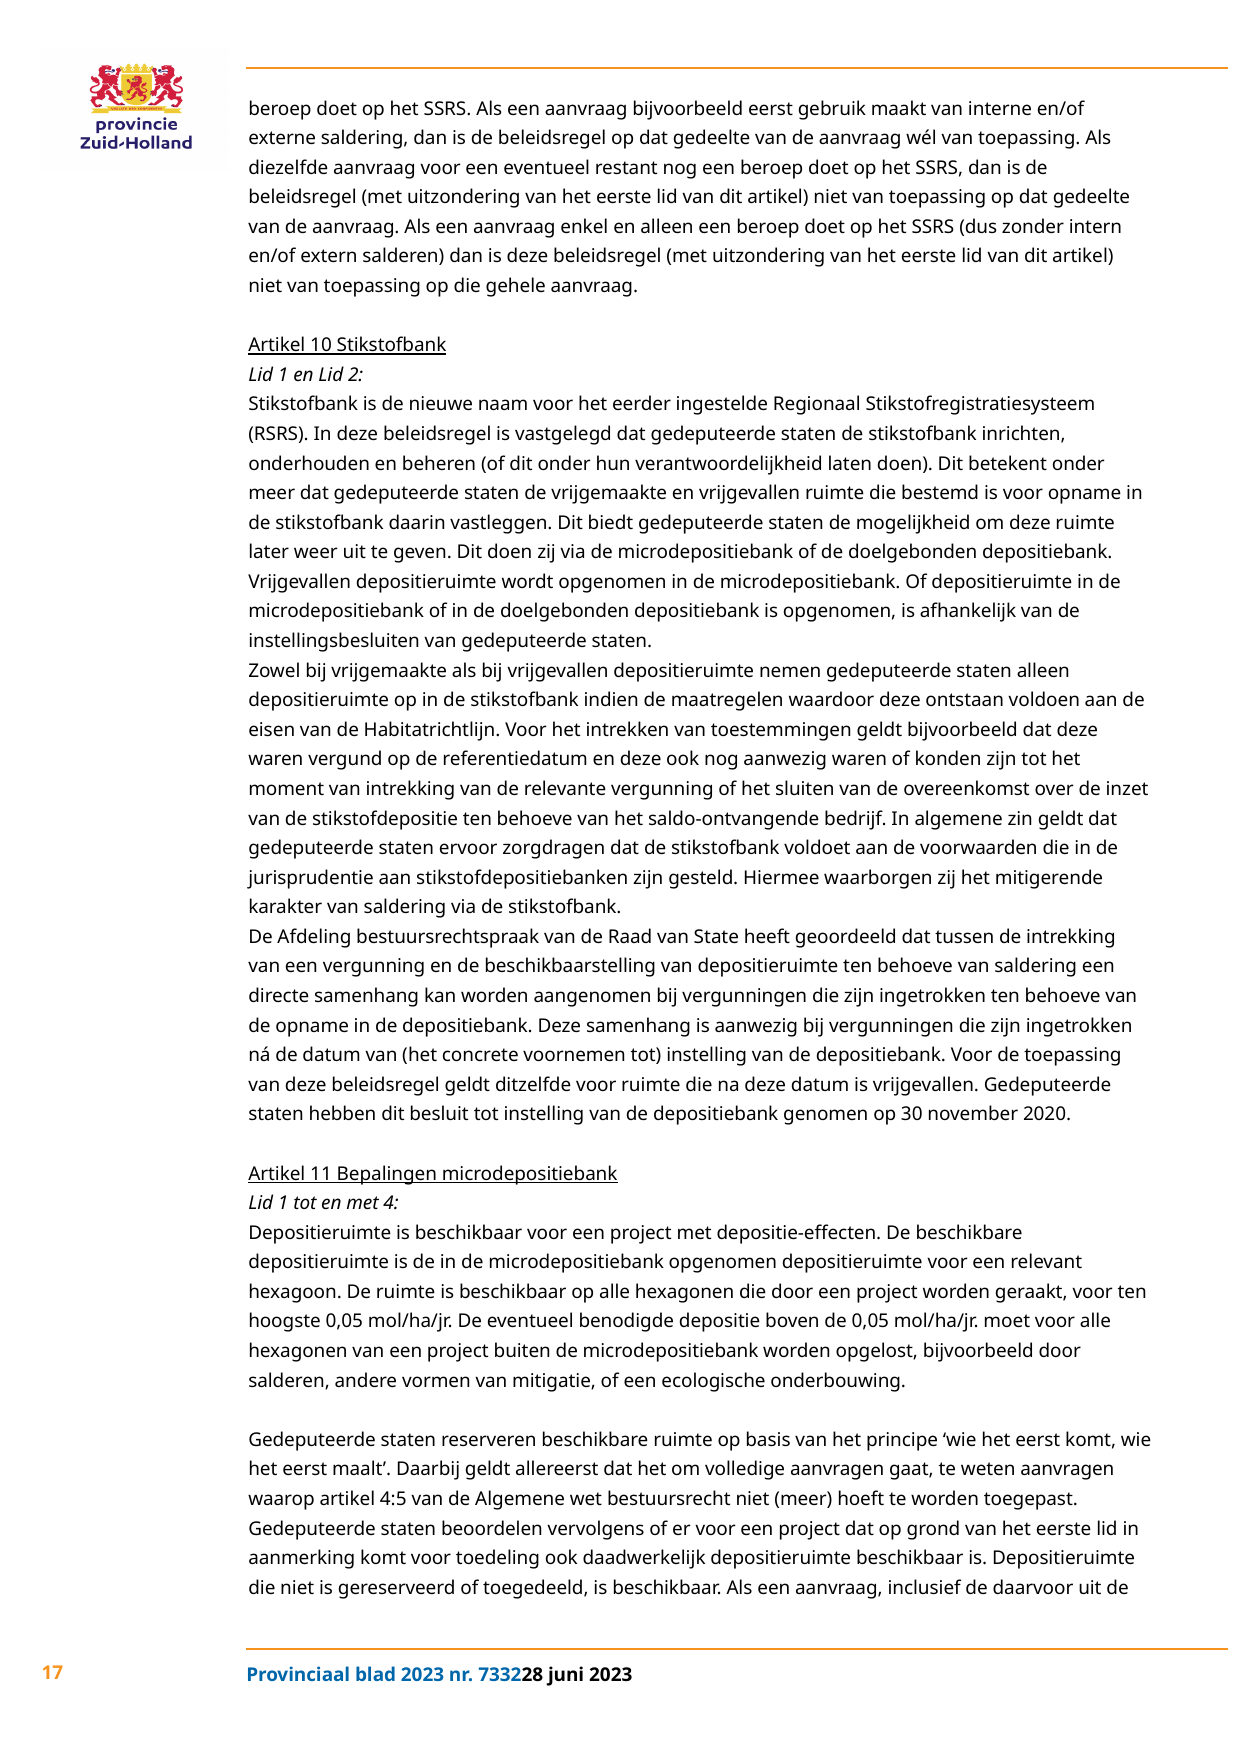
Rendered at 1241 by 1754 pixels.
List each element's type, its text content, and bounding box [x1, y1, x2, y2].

text Lid 1 en Lid 2: [248, 361, 1152, 387]
text Gedeputeerde staten beoordelen vervolgens of er voor een project dat op grond van het eerste lid in aanmerking komt voor toedeling ook daadwerkelijk depositieruimte beschikbaar is. Depositieruimte die niet is gereserveerd of toegedeeld, is beschikbaar. Als een aanvraag, inclusief de daarvoor uit de [248, 1515, 1152, 1600]
picture [41, 47, 231, 172]
text Zowel bij vrijgemaakte als bij vrijgevallen depositieruimte nemen gedeputeerde staten alleen depositieruimte op in de stikstofbank indien de maatregelen waardoor deze ontstaan voldoen aan de eisen van de Habitatrichtlijn. Voor het intrekken van toestemmingen geldt bijvoorbeeld dat deze waren vergund op de referentiedatum en deze ook nog aanwezig waren of konden zijn tot het moment van intrekking van de relevante vergunning of het sluiten van de overeenkomst over de inzet van de stikstofdepositie ten behoeve van het saldo-ontvangende bedrijf. In algemene zin geldt dat gedeputeerde staten ervoor zorgdragen dat de stikstofbank voldoet aan de voorwaarden die in de jurisprudentie aan stikstofdepositiebanken zijn gesteld. Hiermee waarborgen zij het mitigerende karakter van saldering via de stikstofbank. [248, 657, 1152, 919]
text Stikstofbank is de nieuwe naam voor het eerder ingestelde Regionaal Stikstofregistratiesysteem (RSRS). In deze beleidsregel is vastgelegd dat gedeputeerde staten de stikstofbank inrichten, onderhouden en beheren (of dit onder hun verantwoordelijkheid laten doen). Dit betekent onder meer dat gedeputeerde staten de vrijgemaakte en vrijgevallen ruimte die bestemd is voor opname in de stikstofbank daarin vastleggen. Dit biedt gedeputeerde staten de mogelijkheid om deze ruimte later weer uit te geven. Dit doen zij via de microdepositiebank of de doelgebonden depositiebank. Vrijgevallen depositieruimte wordt opgenomen in de microdepositiebank. Of depositieruimte in de microdepositiebank of in de doelgebonden depositiebank is opgenomen, is afhankelijk van de instellingsbesluiten van gedeputeerde staten. [248, 391, 1152, 653]
text Artikel 11 Bepalingen microdepositiebank [248, 1160, 1152, 1186]
text beroep doet op het SSRS. Als een aanvraag bijvoorbeeld eerst gebruik maakt van interne en/of externe saldering, dan is de beleidsregel op dat gedeelte van de aanvraag wél van toepassing. Als diezelfde aanvraag voor een eventueel restant nog een beroep doet op het SSRS, dan is de beleidsregel (met uitzondering van het eerste lid van dit artikel) niet van toepassing op dat gedeelte van de aanvraag. Als een aanvraag enkel en alleen een beroep doet op het SSRS (dus zonder intern en/of extern salderen) dan is deze beleidsregel (met uitzondering van het eerste lid van dit artikel) niet van toepassing op die gehele aanvraag. [248, 95, 1152, 298]
text Gedeputeerde staten reserveren beschikbare ruimte op basis van het principe ‘wie het eerst komt, wie het eerst maalt’. Daarbij geldt allereerst dat het om volledige aanvragen gaat, te weten aanvragen waarop artikel 4:5 van de Algemene wet bestuursrecht niet (meer) hoeft te worden toegepast. [248, 1426, 1152, 1511]
text De Afdeling bestuursrechtspraak van de Raad van State heeft geoordeeld dat tussen de intrekking van een vergunning en de beschikbaarstelling van depositieruimte ten behoeve van saldering een directe samenhang kan worden aangenomen bij vergunningen die zijn ingetrokken ten behoeve van de opname in de depositiebank. Deze samenhang is aanwezig bij vergunningen die zijn ingetrokken ná de datum van (het concrete voornemen tot) instelling van de depositiebank. Voor de toepassing van deze beleidsregel geldt ditzelfde voor ruimte die na deze datum is vrijgevallen. Gedeputeerde staten hebben dit besluit tot instelling van de depositiebank genomen op 30 november 2020. [248, 923, 1152, 1126]
text Artikel 10 Stikstofbank [248, 331, 1152, 357]
text Depositieruimte is beschikbaar voor een project met depositie-effecten. De beschikbare depositieruimte is de in de microdepositiebank opgenomen depositieruimte voor een relevant hexagoon. De ruimte is beschikbaar op alle hexagonen die door een project worden geraakt, voor ten hoogste 0,05 mol/ha/jr. De eventueel benodigde depositie boven de 0,05 mol/ha/jr. moet voor alle hexagonen van een project buiten de microdepositiebank worden opgelost, bijvoorbeeld door salderen, andere vormen van mitigatie, of een ecologische onderbouwing. [248, 1219, 1152, 1393]
text Lid 1 tot en met 4: [248, 1189, 1152, 1215]
